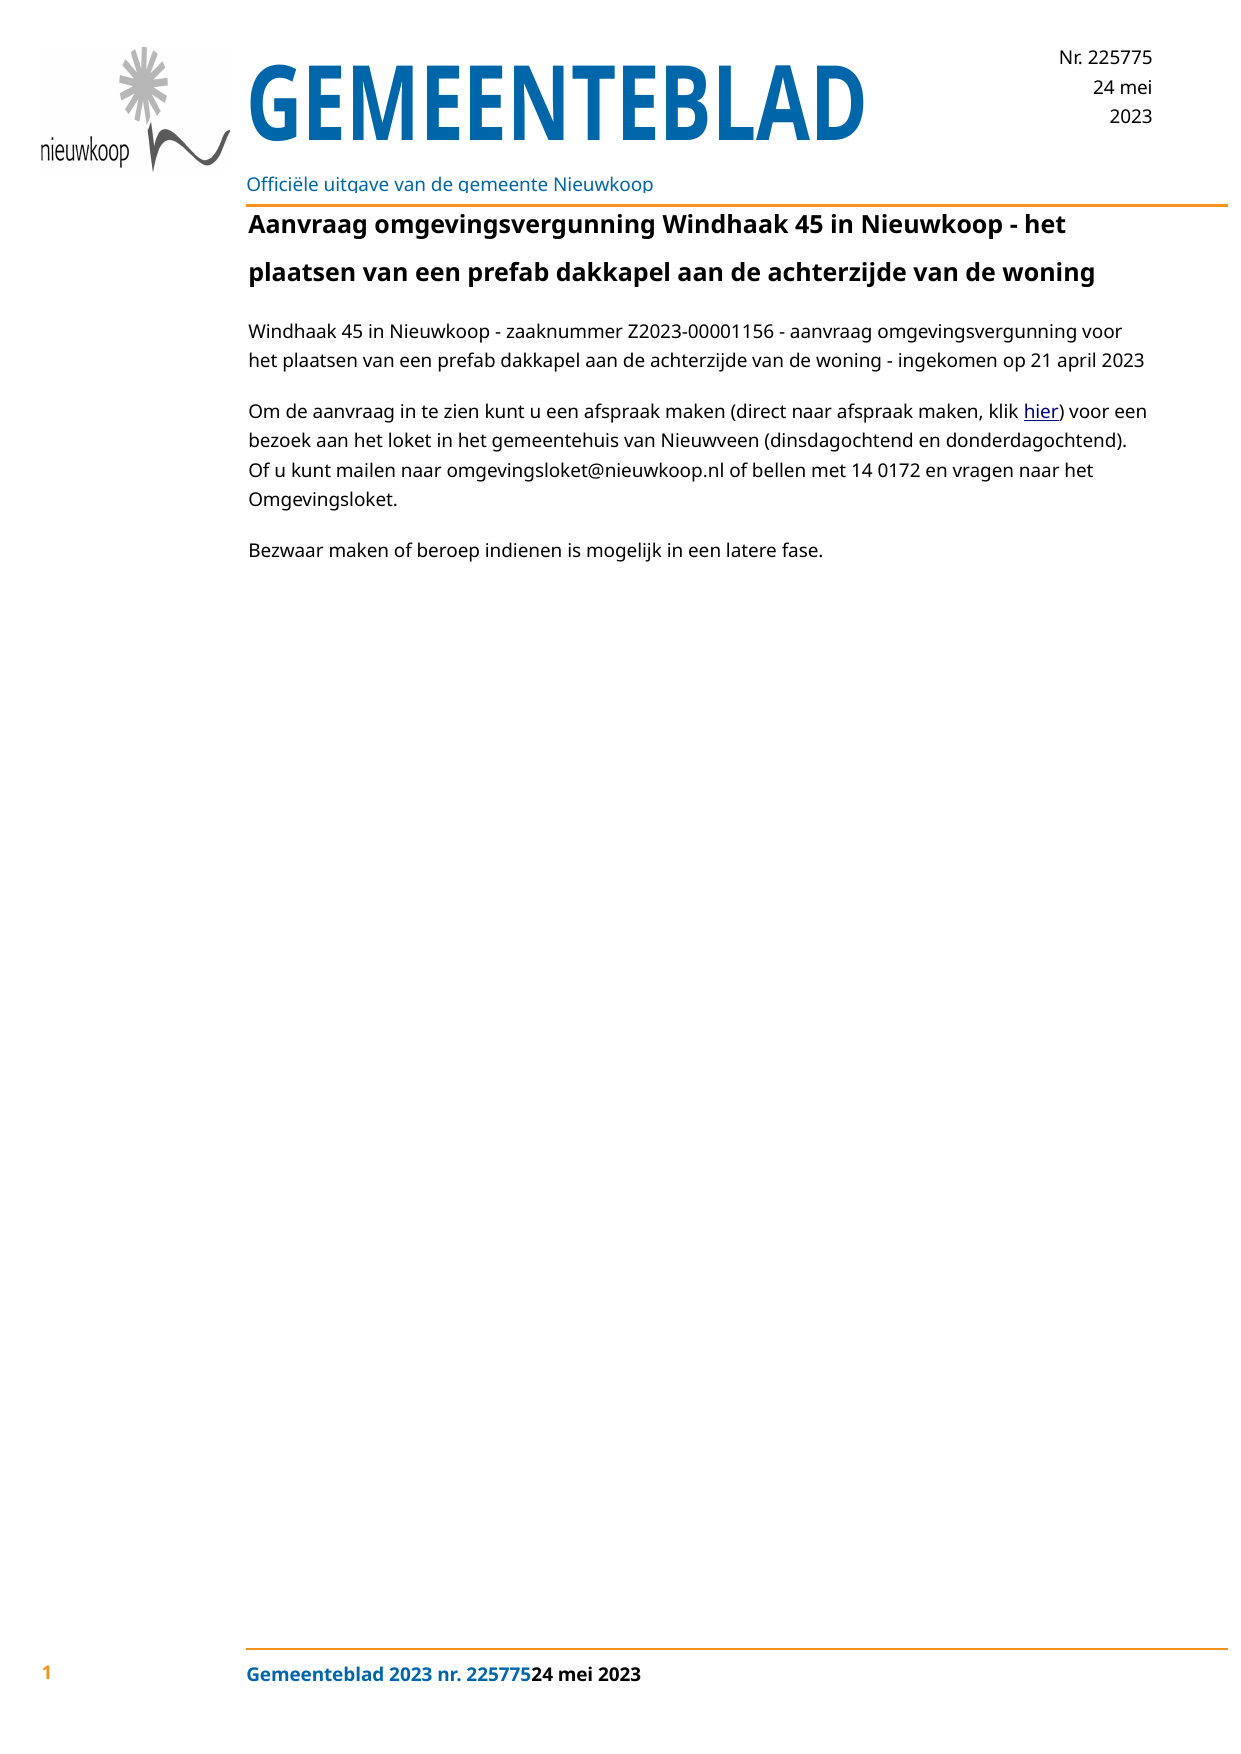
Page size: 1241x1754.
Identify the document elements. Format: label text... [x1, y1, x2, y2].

text Om de aanvraag in te zien kunt u een afspraak maken (direct naar afspraak maken, klik hier) voor een bezoek aan het loket in het gemeentehuis van Nieuwveen (dinsdagochtend en donderdagochtend). Of u kunt mailen naar omgevingsloket@nieuwkoop.nl of bellen met 14 0172 en vragen naar het Omgevingsloket. [248, 398, 1152, 512]
text Aanvraag omgevingsvergunning Windhaak 45 in Nieuwkoop - het plaatsen van een prefab dakkapel aan de achterzijde van de woning [248, 207, 1152, 288]
text Bezwaar maken of beroep indienen is mogelijk in een latere fase. [248, 537, 1152, 563]
text Windhaak 45 in Nieuwkoop - zaaknummer Z2023-00001156 - aanvraag omgevingsvergunning voor het plaatsen van een prefab dakkapel aan de achterzijde van de woning - ingekomen op 21 april 2023 [248, 318, 1152, 373]
picture [41, 47, 231, 172]
